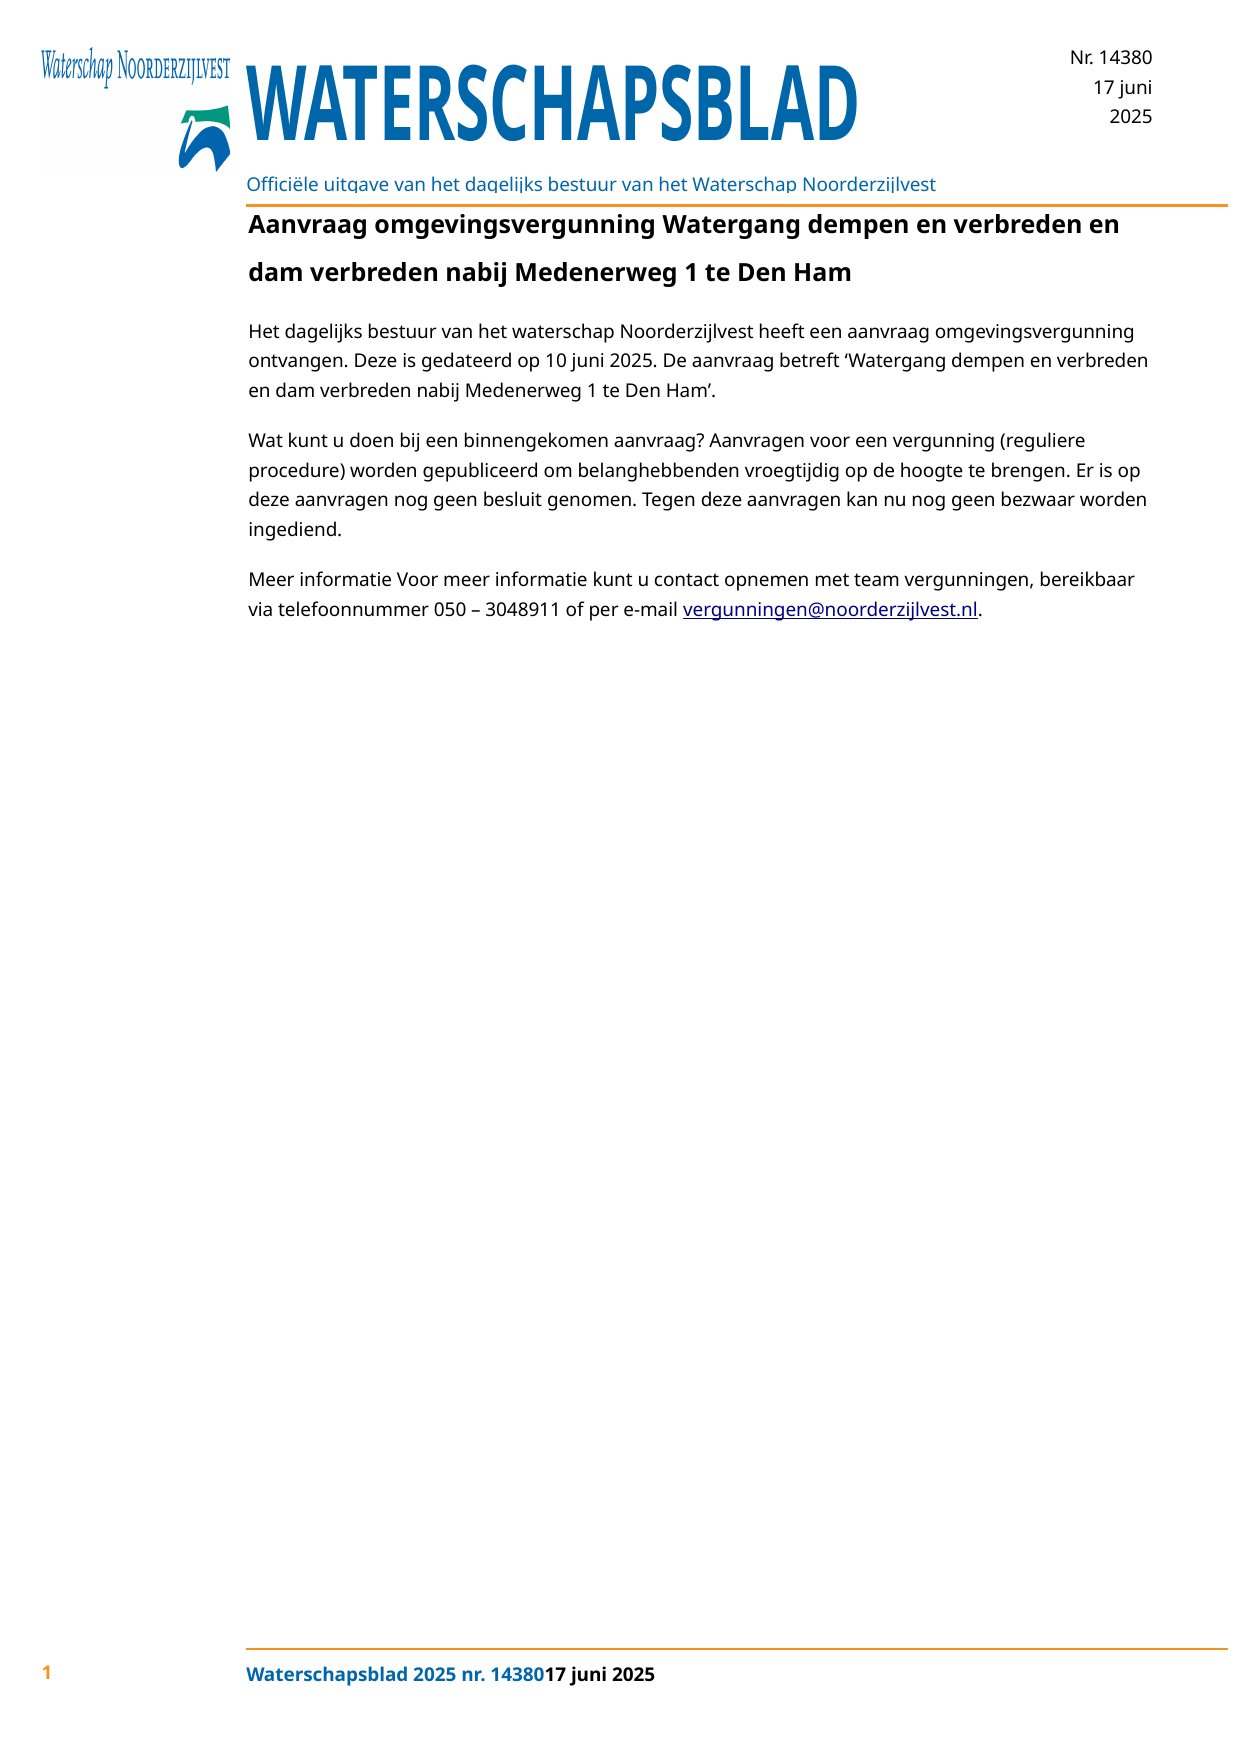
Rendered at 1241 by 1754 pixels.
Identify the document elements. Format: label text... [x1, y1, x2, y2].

text Het dagelijks bestuur van het waterschap Noorderzijlvest heeft een aanvraag omgevingsvergunning ontvangen. Deze is gedateerd op 10 juni 2025. De aanvraag betreft ‘Watergang dempen en verbreden en dam verbreden nabij Medenerweg 1 te Den Ham’. [248, 318, 1152, 403]
text Aanvraag omgevingsvergunning Watergang dempen en verbreden en dam verbreden nabij Medenerweg 1 te Den Ham [248, 207, 1152, 288]
text Wat kunt u doen bij een binnengekomen aanvraag? Aanvragen voor een vergunning (reguliere procedure) worden gepubliceerd om belanghebbenden vroegtijdig op de hoogte te brengen. Er is op deze aanvragen nog geen besluit genomen. Tegen deze aanvragen kan nu nog geen bezwaar worden ingediend. [248, 427, 1152, 542]
picture [41, 47, 231, 172]
text Meer informatie Voor meer informatie kunt u contact opnemen met team vergunningen, bereikbaar via telefoonnummer 050 – 3048911 of per e-mail vergunningen@noorderzijlvest.nl. [248, 567, 1152, 622]
